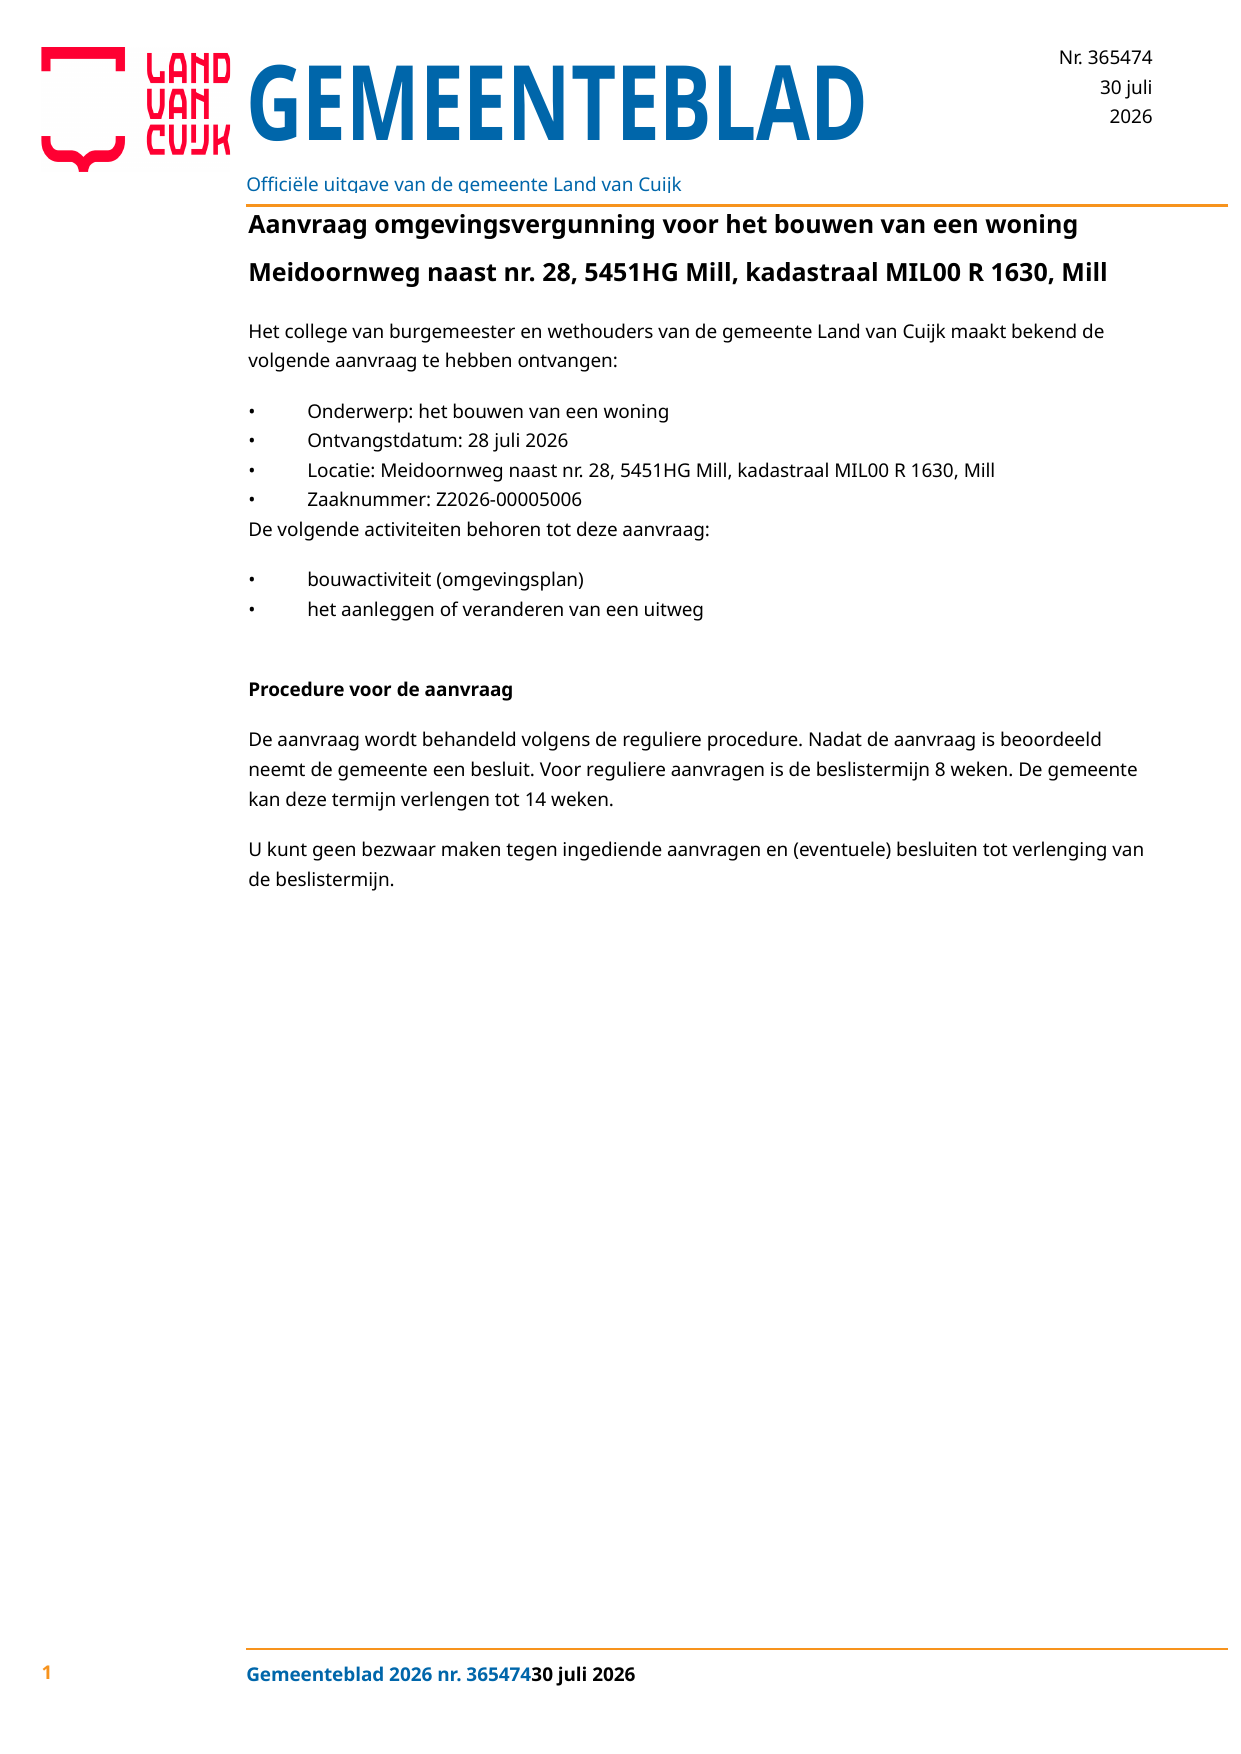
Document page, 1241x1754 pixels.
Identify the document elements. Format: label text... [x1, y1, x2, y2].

list Ontvangstdatum: 28 juli 2026 [248, 427, 1152, 453]
list het aanleggen of veranderen van een uitweg [248, 596, 1152, 622]
text Aanvraag omgevingsvergunning voor het bouwen van een woning Meidoornweg naast nr. 28, 5451HG Mill, kadastraal MIL00 R 1630, Mill [248, 207, 1152, 288]
list bouwactiviteit (omgevingsplan) [248, 567, 1152, 592]
text Het college van burgemeester en wethouders van de gemeente Land van Cuijk maakt bekend de volgende aanvraag te hebben ontvangen: [248, 318, 1152, 373]
list Zaaknummer: Z2026-00005006 [248, 487, 1152, 512]
text U kunt geen bezwaar maken tegen ingediende aanvragen en (eventuele) besluiten tot verlenging van de beslistermijn. [248, 836, 1152, 892]
picture [41, 47, 231, 172]
text Procedure voor de aanvraag [248, 676, 1152, 702]
list Onderwerp: het bouwen van een woning [248, 398, 1152, 424]
text De aanvraag wordt behandeld volgens de reguliere procedure. Nadat de aanvraag is beoordeeld neemt de gemeente een besluit. Voor reguliere aanvragen is de beslistermijn 8 weken. De gemeente kan deze termijn verlengen tot 14 weken. [248, 727, 1152, 812]
list Locatie: Meidoornweg naast nr. 28, 5451HG Mill, kadastraal MIL00 R 1630, Mill [248, 457, 1152, 483]
text De volgende activiteiten behoren tot deze aanvraag: [248, 516, 1152, 542]
